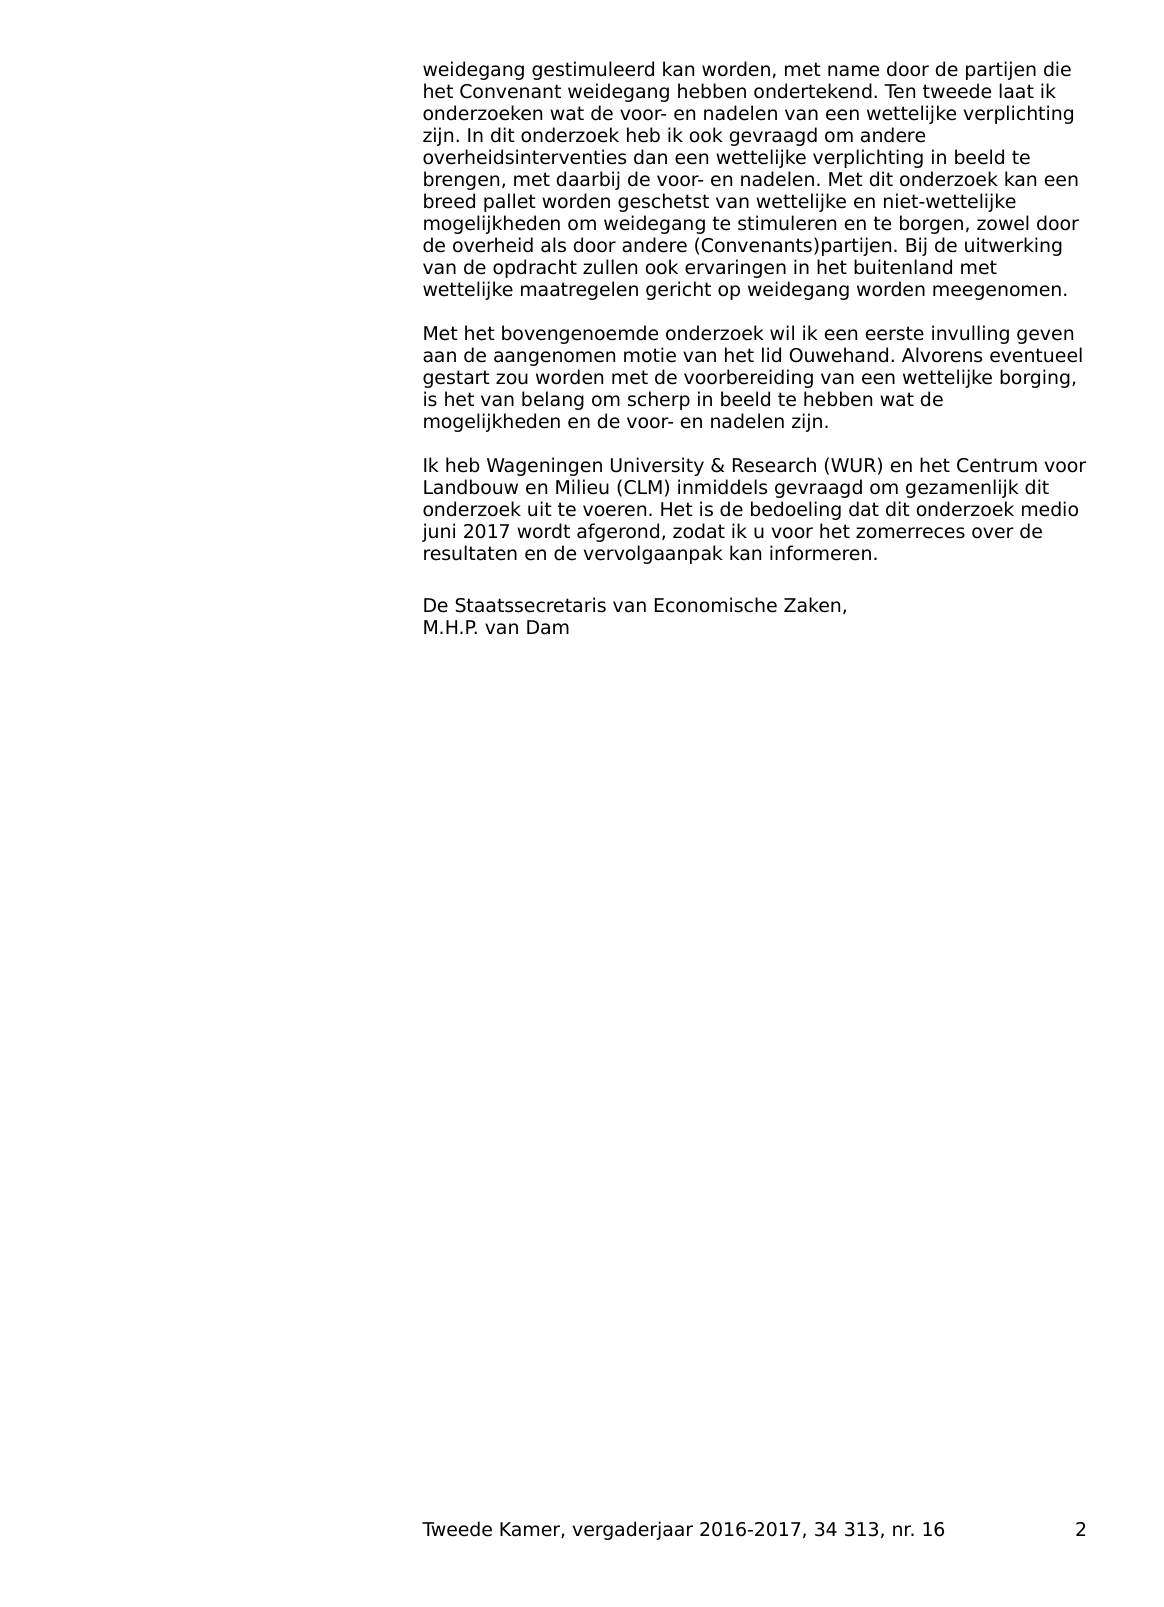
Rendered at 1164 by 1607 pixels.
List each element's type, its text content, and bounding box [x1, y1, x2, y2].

text Met het bovengenoemde onderzoek wil ik een eerste invulling geven aan de aangenomen motie van het lid Ouwehand. Alvorens eventueel gestart zou worden met de voorbereiding van een wettelijke borging, is het van belang om scherp in beeld te hebben wat de mogelijkheden en de voor- en nadelen zijn. [422, 323, 1087, 433]
text weidegang gestimuleerd kan worden, met name door de partijen die het Convenant weidegang hebben ondertekend. Ten tweede laat ik onderzoeken wat de voor- en nadelen van een wettelijke verplichting zijn. In dit onderzoek heb ik ook gevraagd om andere overheidsinterventies dan een wettelijke verplichting in beeld te brengen, met daarbij de voor- en nadelen. Met dit onderzoek kan een breed pallet worden geschetst van wettelijke en niet-wettelijke mogelijkheden om weidegang te stimuleren en te borgen, zowel door de overheid als door andere (Convenants)partijen. Bij de uitwerking van de opdracht zullen ook ervaringen in het buitenland met wettelijke maatregelen gericht op weidegang worden meegenomen. [422, 59, 1087, 301]
text De Staatssecretaris van Economische Zaken, M.H.P. van Dam [422, 595, 1087, 639]
text Ik heb Wageningen University & Research (WUR) en het Centrum voor Landbouw en Milieu (CLM) inmiddels gevraagd om gezamenlijk dit onderzoek uit te voeren. Het is de bedoeling dat dit onderzoek medio juni 2017 wordt afgerond, zodat ik u voor het zomerreces over de resultaten en de vervolgaanpak kan informeren. [422, 455, 1087, 565]
